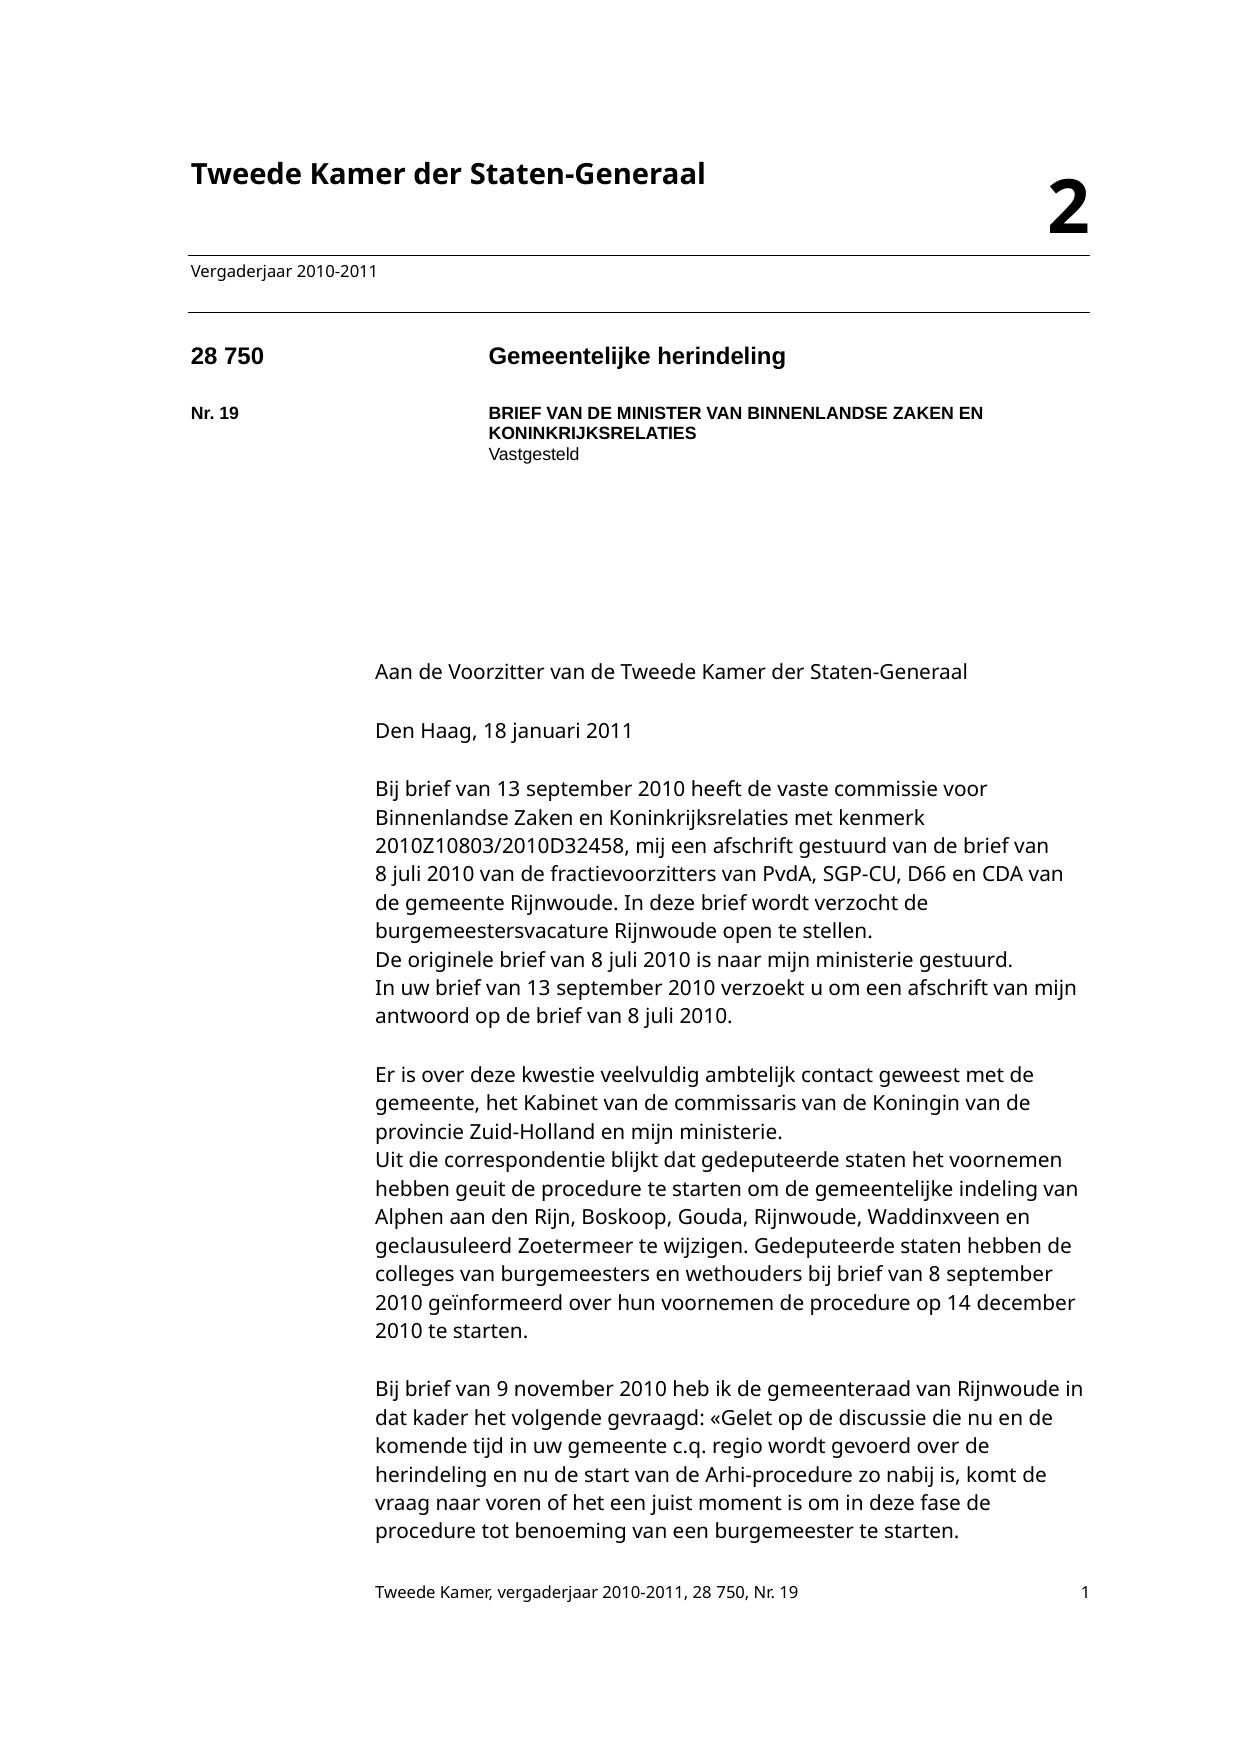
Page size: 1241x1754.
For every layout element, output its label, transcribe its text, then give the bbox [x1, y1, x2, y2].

text Bij brief van 9 november 2010 heb ik de gemeenteraad van Rijnwoude in dat kader het volgende gevraagd: «Gelet op de discussie die nu en de komende tijd in uw gemeente c.q. regio wordt gevoerd over de herindeling en nu de start van de Arhi-procedure zo nabij is, komt de vraag naar voren of het een juist moment is om in deze fase de procedure tot benoeming van een burgemeester te starten. [375, 1374, 1090, 1545]
table_cell 28 750 [188, 339, 485, 399]
table_cell Vergaderjaar 2010-2011 [188, 256, 485, 312]
text Bij brief van 13 september 2010 heeft de vaste commissie voor Binnenlandse Zaken en Koninkrijksrelaties met kenmerk 2010Z10803/2010D32458, mij een afschrift gestuurd van de brief van 8 juli 2010 van de fractievoorzitters van PvdA, SGP-CU, D66 en CDA van de gemeente Rijnwoude. In deze brief wordt verzocht de burgemeestersvacature Rijnwoude open te stellen. [375, 774, 1090, 945]
table_cell BRIEF VAN DE MINISTER VAN BINNENLANDSE ZAKEN EN KONINKRIJKSRELATIES Vastgesteld [485, 399, 1090, 539]
table_header 2 [910, 150, 1090, 255]
table_cell Nr. 19 [188, 399, 485, 539]
table_cell [188, 313, 485, 339]
text Den Haag, 18 januari 2011 [375, 716, 1090, 744]
text Er is over deze kwestie veelvuldig ambtelijk contact geweest met de gemeente, het Kabinet van de commissaris van de Koningin van de provincie Zuid-Holland en mijn ministerie. [375, 1060, 1090, 1145]
text Aan de Voorzitter van de Tweede Kamer der Staten-Generaal [375, 657, 1090, 686]
table_header Tweede Kamer der Staten-Generaal [188, 150, 909, 255]
text Uit die correspondentie blijkt dat gedeputeerde staten het voornemen hebben geuit de procedure te starten om de gemeentelijke indeling van Alphen aan den Rijn, Boskoop, Gouda, Rijnwoude, Waddinxveen en geclausuleerd Zoetermeer te wijzigen. Gedeputeerde staten hebben de colleges van burgemeesters en wethouders bij brief van 8 september 2010 geïnformeerd over hun voornemen de procedure op 14 december 2010 te starten. [375, 1145, 1090, 1344]
text In uw brief van 13 september 2010 verzoekt u om een afschrift van mijn antwoord op de brief van 8 juli 2010. [375, 973, 1090, 1030]
table_cell Gemeentelijke herindeling [485, 339, 1090, 399]
table_cell [485, 313, 1090, 339]
text De originele brief van 8 juli 2010 is naar mijn ministerie gestuurd. [375, 945, 1090, 973]
table_cell [485, 256, 1090, 312]
